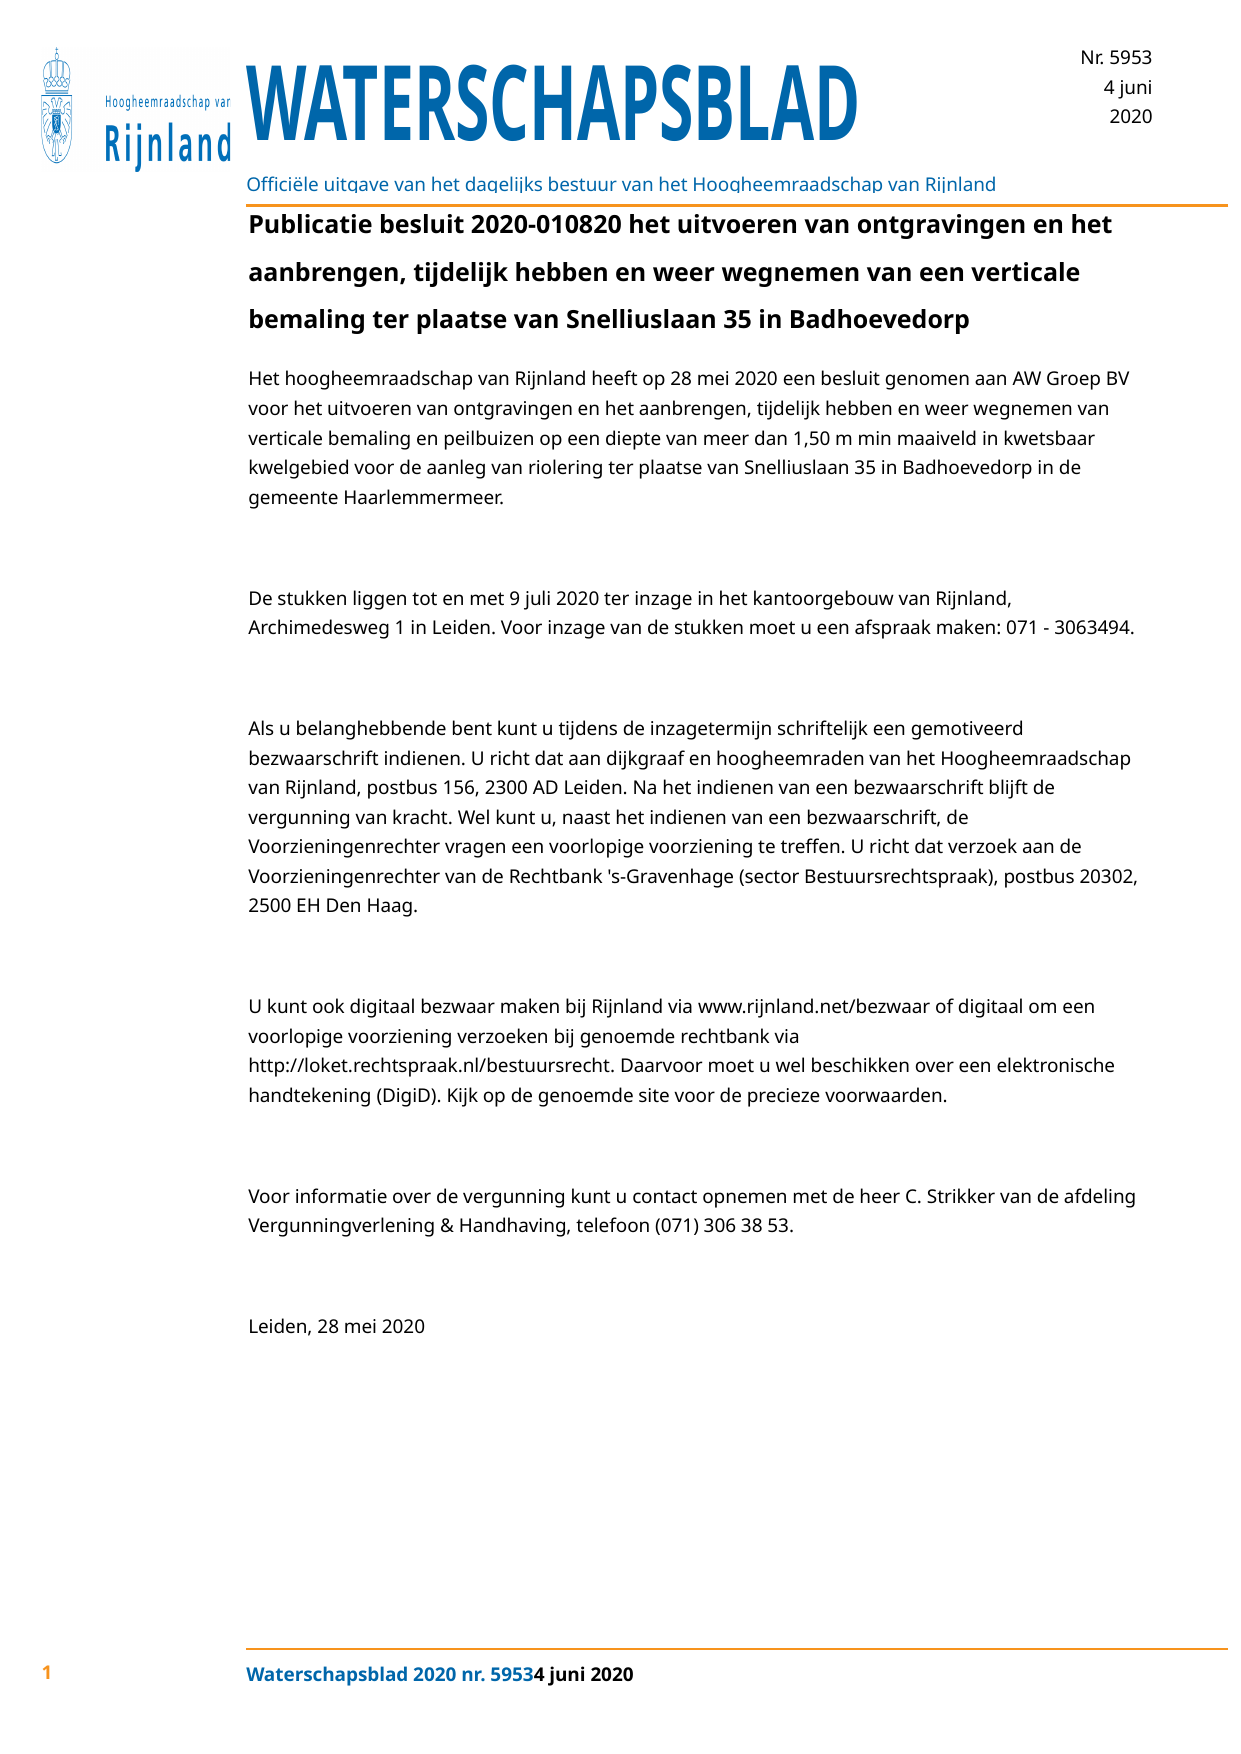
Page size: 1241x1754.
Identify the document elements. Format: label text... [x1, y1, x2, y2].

text Het hoogheemraadschap van Rijnland heeft op 28 mei 2020 een besluit genomen aan AW Groep BV voor het uitvoeren van ontgravingen en het aanbrengen, tijdelijk hebben en weer wegnemen van verticale bemaling en peilbuizen op een diepte van meer dan 1,50 m min maaiveld in kwetsbaar kwelgebied voor de aanleg van riolering ter plaatse van Snelliuslaan 35 in Badhoevedorp in de gemeente Haarlemmermeer. [248, 366, 1152, 509]
text Publicatie besluit 2020-010820 het uitvoeren van ontgravingen en het aanbrengen, tijdelijk hebben en weer wegnemen van een verticale bemaling ter plaatse van Snelliuslaan 35 in Badhoevedorp [248, 207, 1152, 336]
picture [41, 47, 231, 172]
text Als u belanghebbende bent kunt u tijdens de inzagetermijn schriftelijk een gemotiveerd bezwaarschrift indienen. U richt dat aan dijkgraaf en hoogheemraden van het Hoogheemraadschap van Rijnland, postbus 156, 2300 AD Leiden. Na het indienen van een bezwaarschrift blijft de vergunning van kracht. Wel kunt u, naast het indienen van een bezwaarschrift, de Voorzieningenrechter vragen een voorlopige voorziening te treffen. U richt dat verzoek aan de Voorzieningenrechter van de Rechtbank 's-Gravenhage (sector Bestuursrechtspraak), postbus 20302, 2500 EH Den Haag. [248, 715, 1152, 918]
text U kunt ook digitaal bezwaar maken bij Rijnland via www.rijnland.net/bezwaar of digitaal om een voorlopige voorziening verzoeken bij genoemde rechtbank via http://loket.rechtspraak.nl/bestuursrecht. Daarvoor moet u wel beschikken over een elektronische handtekening (DigiD). Kijk op de genoemde site voor de precieze voorwaarden. [248, 993, 1152, 1108]
text De stukken liggen tot en met 9 juli 2020 ter inzage in het kantoorgebouw van Rijnland, Archimedesweg 1 in Leiden. Voor inzage van de stukken moet u een afspraak maken: 071 - 3063494. [248, 585, 1152, 640]
text Voor informatie over de vergunning kunt u contact opnemen met de heer C. Strikker van de afdeling Vergunningverlening & Handhaving, telefoon (071) 306 38 53. [248, 1183, 1152, 1238]
text Leiden, 28 mei 2020 [248, 1313, 1152, 1339]
